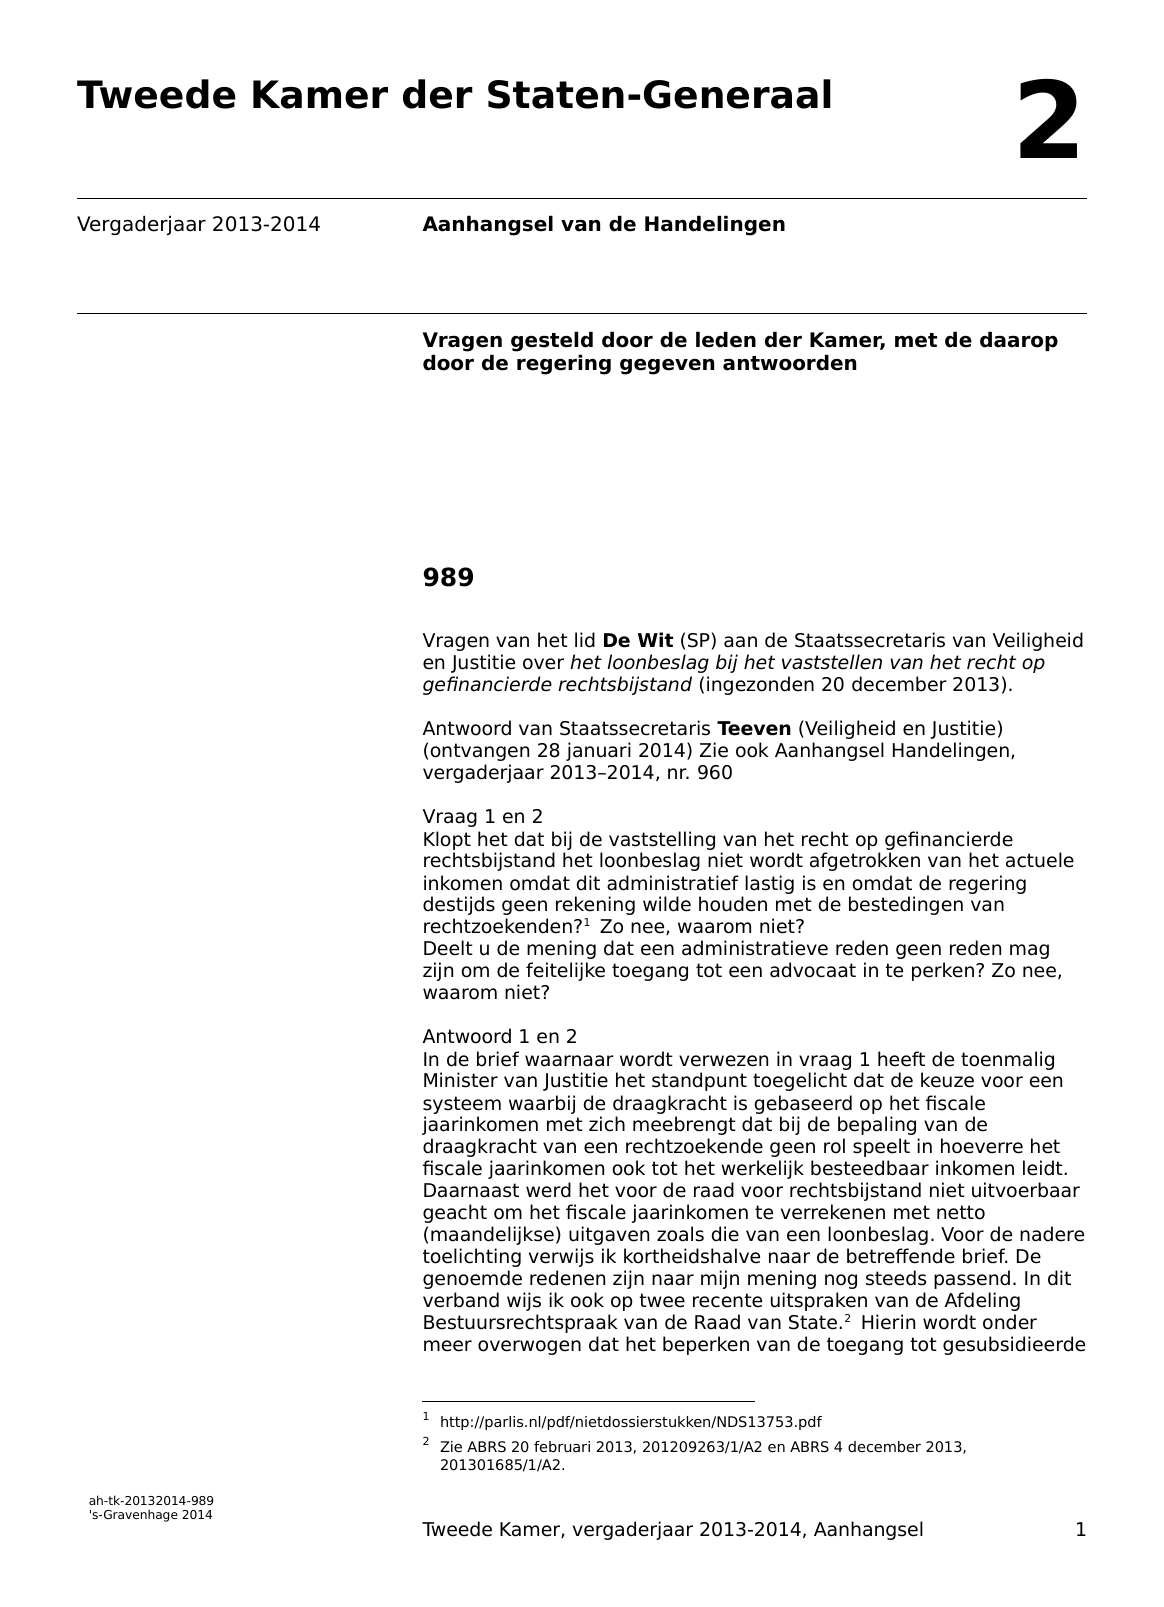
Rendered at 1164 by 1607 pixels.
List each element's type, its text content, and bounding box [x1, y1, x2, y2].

table_cell [77, 314, 422, 375]
text In de brief waarnaar wordt verwezen in vraag 1 heeft de toenmalig Minister van Justitie het standpunt toegelicht dat de keuze voor een systeem waarbij de draagkracht is gebaseerd op het fiscale jaarinkomen met zich meebrengt dat bij de bepaling van de draagkracht van een rechtzoekende geen rol speelt in hoeverre het fiscale jaarinkomen ook tot het werkelijk besteedbaar inkomen leidt. Daarnaast werd het voor de raad voor rechtsbijstand niet uitvoerbaar geacht om het fiscale jaarinkomen te verrekenen met netto (maandelijkse) uitgaven zoals die van een loonbeslag. Voor de nadere toelichting verwijs ik kortheidshalve naar de betreffende brief. De genoemde redenen zijn naar mijn mening nog steeds passend. In dit verband wijs ik ook op twee recente uitspraken van de Afdeling Bestuursrechtspraak van de Raad van State. Hierin wordt onder meer overwogen dat het beperken van de toegang tot gesubsidieerde [422, 1048, 1087, 1356]
text Antwoord van Staatssecretaris Teeven (Veiligheid en Justitie) (ontvangen 28 januari 2014) Zie ook Aanhangsel Handelingen, vergaderjaar 2013–2014, nr. 960 [422, 718, 1087, 784]
text 989 [422, 563, 1087, 592]
text Zie ABRS 20 februari 2013, 201209263/1/A2 en ABRS 4 december 2013, 201301685/1/A2. [422, 1435, 1087, 1474]
table_header 2 [886, 59, 1087, 198]
text Deelt u de mening dat een administratieve reden geen reden mag zijn om de feitelijke toegang tot een advocaat in te perken? Zo nee, waarom niet? [422, 938, 1087, 1004]
text 's-Gravenhage 2014 [88, 1508, 323, 1522]
table_cell Vragen gesteld door de leden der Kamer, met de daarop door de regering gegeven antwoorden [422, 314, 1087, 375]
text Vragen van het lid De Wit (SP) aan de Staatssecretaris van Veiligheid en Justitie over het loonbeslag bij het vaststellen van het recht op gefinancierde rechtsbijstand (ingezonden 20 december 2013). [422, 630, 1087, 696]
table_cell Vergaderjaar 2013-2014 [77, 199, 422, 313]
text http://parlis.nl/pdf/nietdossierstukken/NDS13753.pdf [422, 1410, 1087, 1432]
text Klopt het dat bij de vaststelling van het recht op gefinancierde rechtsbijstand het loonbeslag niet wordt afgetrokken van het actuele inkomen omdat dit administratief lastig is en omdat de regering destijds geen rekening wilde houden met de bestedingen van rechtzoekenden? Zo nee, waarom niet? [422, 828, 1087, 938]
text Vraag 1 en 2 [422, 806, 1087, 828]
table_header Tweede Kamer der Staten-Generaal [77, 59, 886, 198]
table_cell Aanhangsel van de Handelingen [422, 199, 1087, 313]
text ah-tk-20132014-989 [88, 1494, 323, 1508]
text Antwoord 1 en 2 [422, 1026, 1087, 1048]
